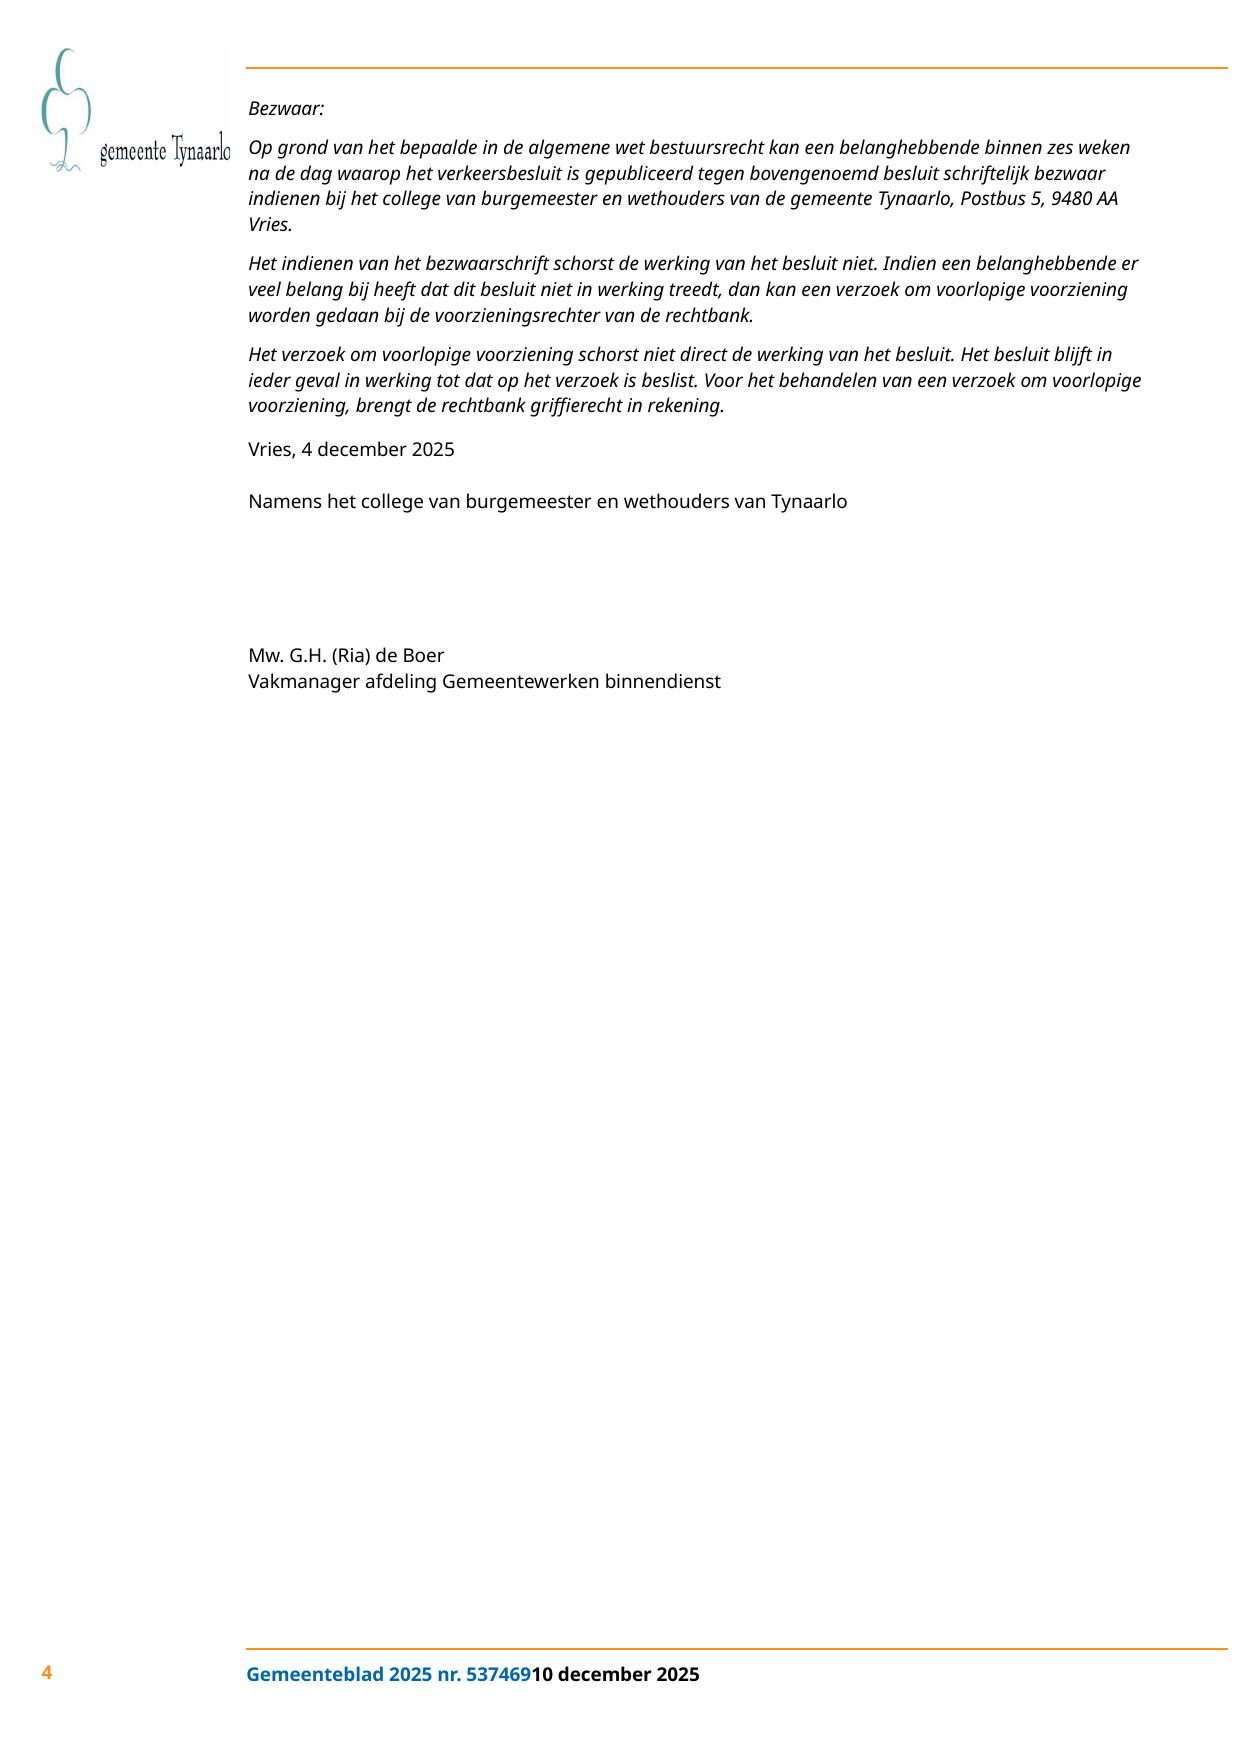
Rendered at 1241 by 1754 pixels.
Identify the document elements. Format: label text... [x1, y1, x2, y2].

text Het indienen van het bezwaarschrift schorst de werking van het besluit niet. Indien een belanghebbende er veel belang bij heeft dat dit besluit niet in werking treedt, dan kan een verzoek om voorlopige voorziening worden gedaan bij de voorzieningsrechter van de rechtbank. [248, 251, 1152, 328]
text Namens het college van burgemeester en wethouders van Tynaarlo [248, 488, 1152, 514]
picture [41, 47, 231, 172]
text Het verzoek om voorlopige voorziening schorst niet direct de werking van het besluit. Het besluit blijft in ieder geval in werking tot dat op het verzoek is beslist. Voor het behandelen van een verzoek om voorlopige voorziening, brengt de rechtbank griffierecht in rekening. [248, 341, 1152, 418]
text Vries, 4 december 2025 [248, 437, 1152, 462]
text Mw. G.H. (Ria) de Boer [248, 642, 1152, 668]
text Op grond van het bepaalde in de algemene wet bestuursrecht kan een belanghebbende binnen zes weken na de dag waarop het verkeersbesluit is gepubliceerd tegen bovengenoemd besluit schriftelijk bezwaar indienen bij het college van burgemeester en wethouders van de gemeente Tynaarlo, Postbus 5, 9480 AA Vries. [248, 134, 1152, 237]
text Vakmanager afdeling Gemeentewerken binnendienst [248, 668, 1152, 694]
text Bezwaar: [248, 95, 1152, 121]
